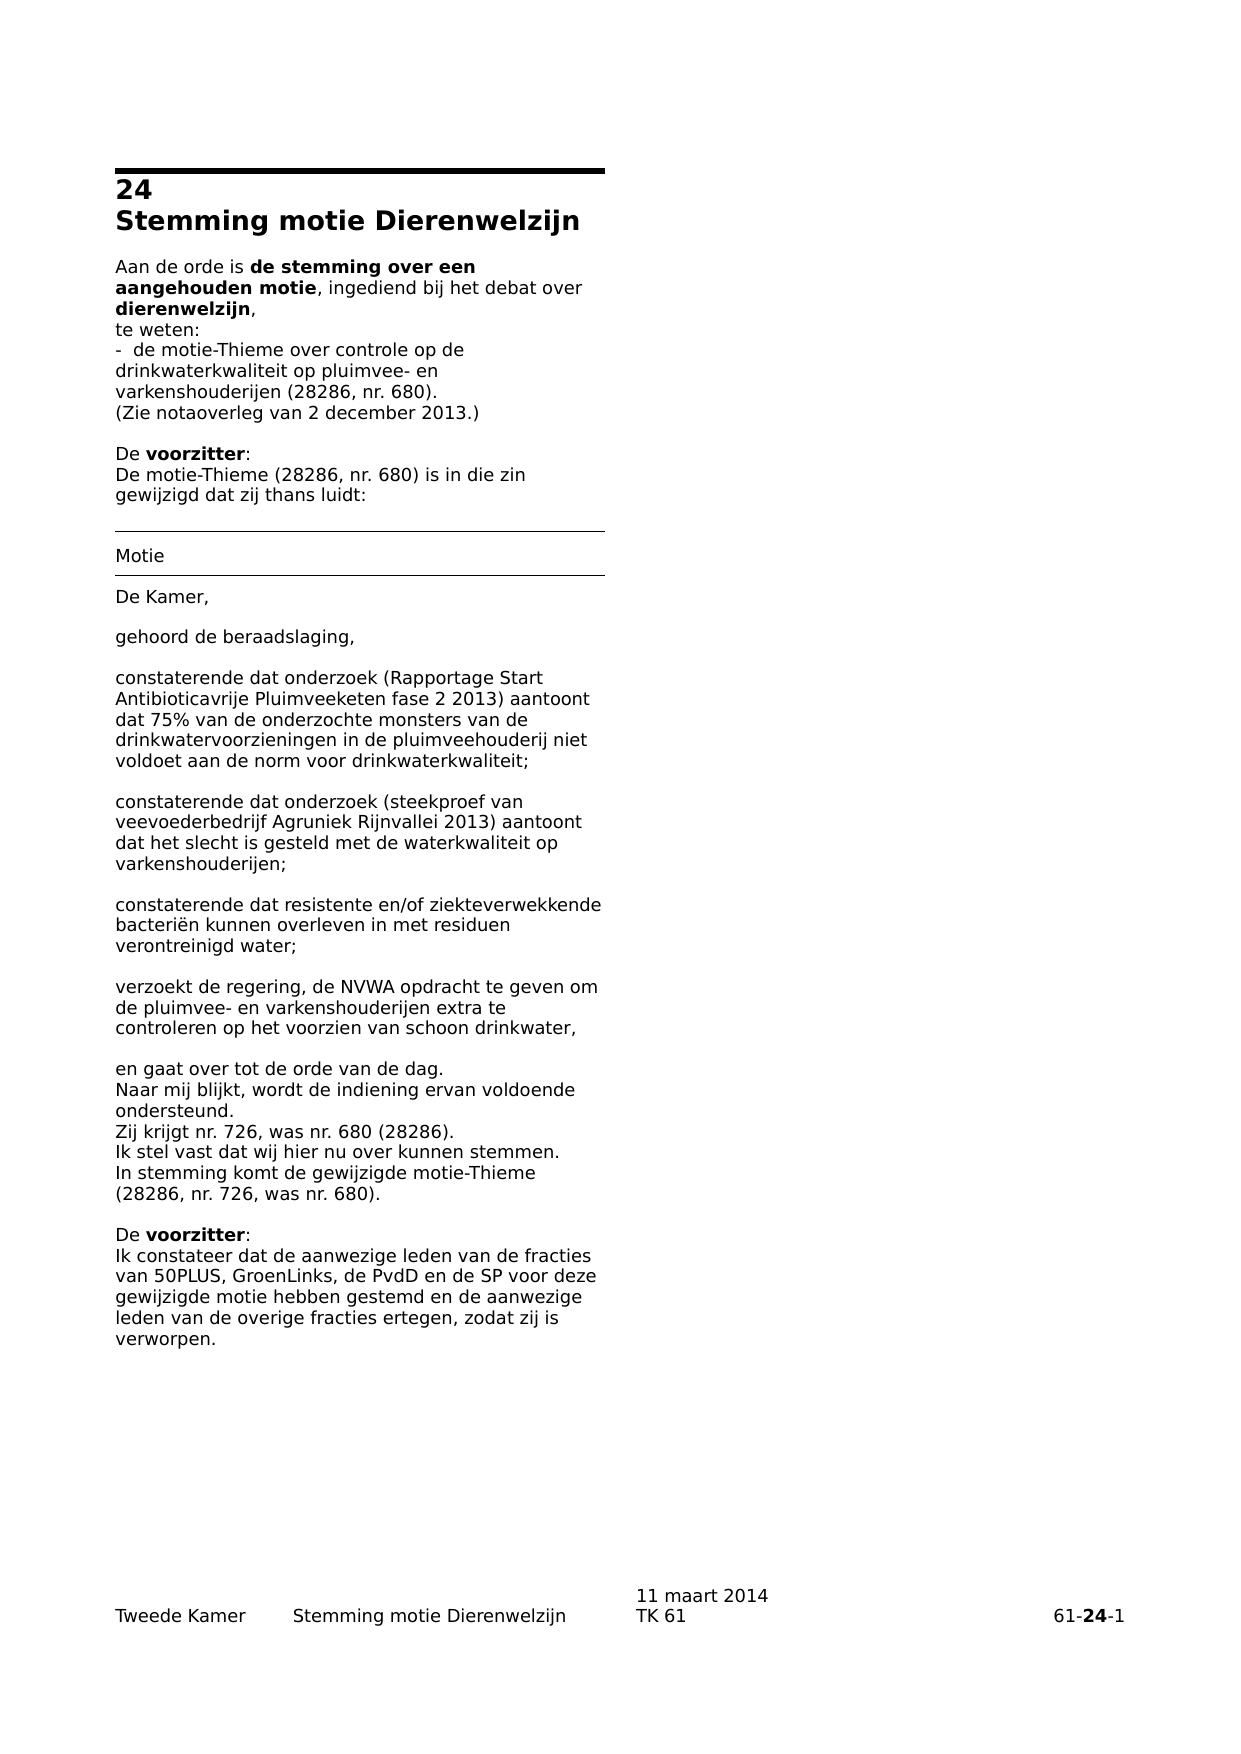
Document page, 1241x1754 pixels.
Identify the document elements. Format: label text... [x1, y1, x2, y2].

text gehoord de beraadslaging, [115, 627, 605, 648]
text Ik constateer dat de aanwezige leden van de fracties van 50PLUS, GroenLinks, de PvdD en de SP voor deze gewijzigde motie hebben gestemd en de aanwezige leden van de overige fracties ertegen, zodat zij is verworpen. [115, 1245, 605, 1349]
text (Zie notaoverleg van 2 december 2013.) [115, 403, 605, 423]
text De voorzitter: [115, 1225, 605, 1245]
text te weten: [115, 319, 605, 340]
title 24 Stemming motie Dierenwelzijn [115, 174, 605, 237]
text constaterende dat onderzoek (Rapportage Start Antibioticavrije Pluimveeketen fase 2 2013) aantoont dat 75% van de onderzochte monsters van de drinkwatervoorzieningen in de pluimveehouderij niet voldoet aan de norm voor drinkwaterkwaliteit; [115, 668, 605, 772]
text Aan de orde is de stemming over een aangehouden motie, ingediend bij het debat over dierenwelzijn, [115, 257, 605, 319]
text Motie [115, 546, 605, 567]
text verzoekt de regering, de NVWA opdracht te geven om de pluimvee- en varkenshouderijen extra te controleren op het voorzien van schoon drinkwater, [115, 977, 605, 1039]
text Ik stel vast dat wij hier nu over kunnen stemmen. [115, 1142, 605, 1163]
text De voorzitter: [115, 443, 605, 464]
text Naar mij blijkt, wordt de indiening ervan voldoende ondersteund. [115, 1080, 605, 1121]
list de motie-Thieme over controle op de drinkwaterkwaliteit op pluimvee- en varkenshouderijen (28286, nr. 680). [115, 340, 605, 403]
text In stemming komt de gewijzigde motie-Thieme (28286, nr. 726, was nr. 680). [115, 1163, 605, 1205]
text De motie-Thieme (28286, nr. 680) is in die zin gewijzigd dat zij thans luidt: [115, 464, 605, 506]
text De Kamer, [115, 587, 605, 607]
text constaterende dat onderzoek (steekproef van veevoederbedrijf Agruniek Rijnvallei 2013) aantoont dat het slecht is gesteld met de waterkwaliteit op varkenshouderijen; [115, 792, 605, 874]
text constaterende dat resistente en/of ziekteverwekkende bacteriën kunnen overleven in met residuen verontreinigd water; [115, 894, 605, 957]
text Zij krijgt nr. 726, was nr. 680 (28286). [115, 1121, 605, 1142]
text en gaat over tot de orde van de dag. [115, 1059, 605, 1080]
